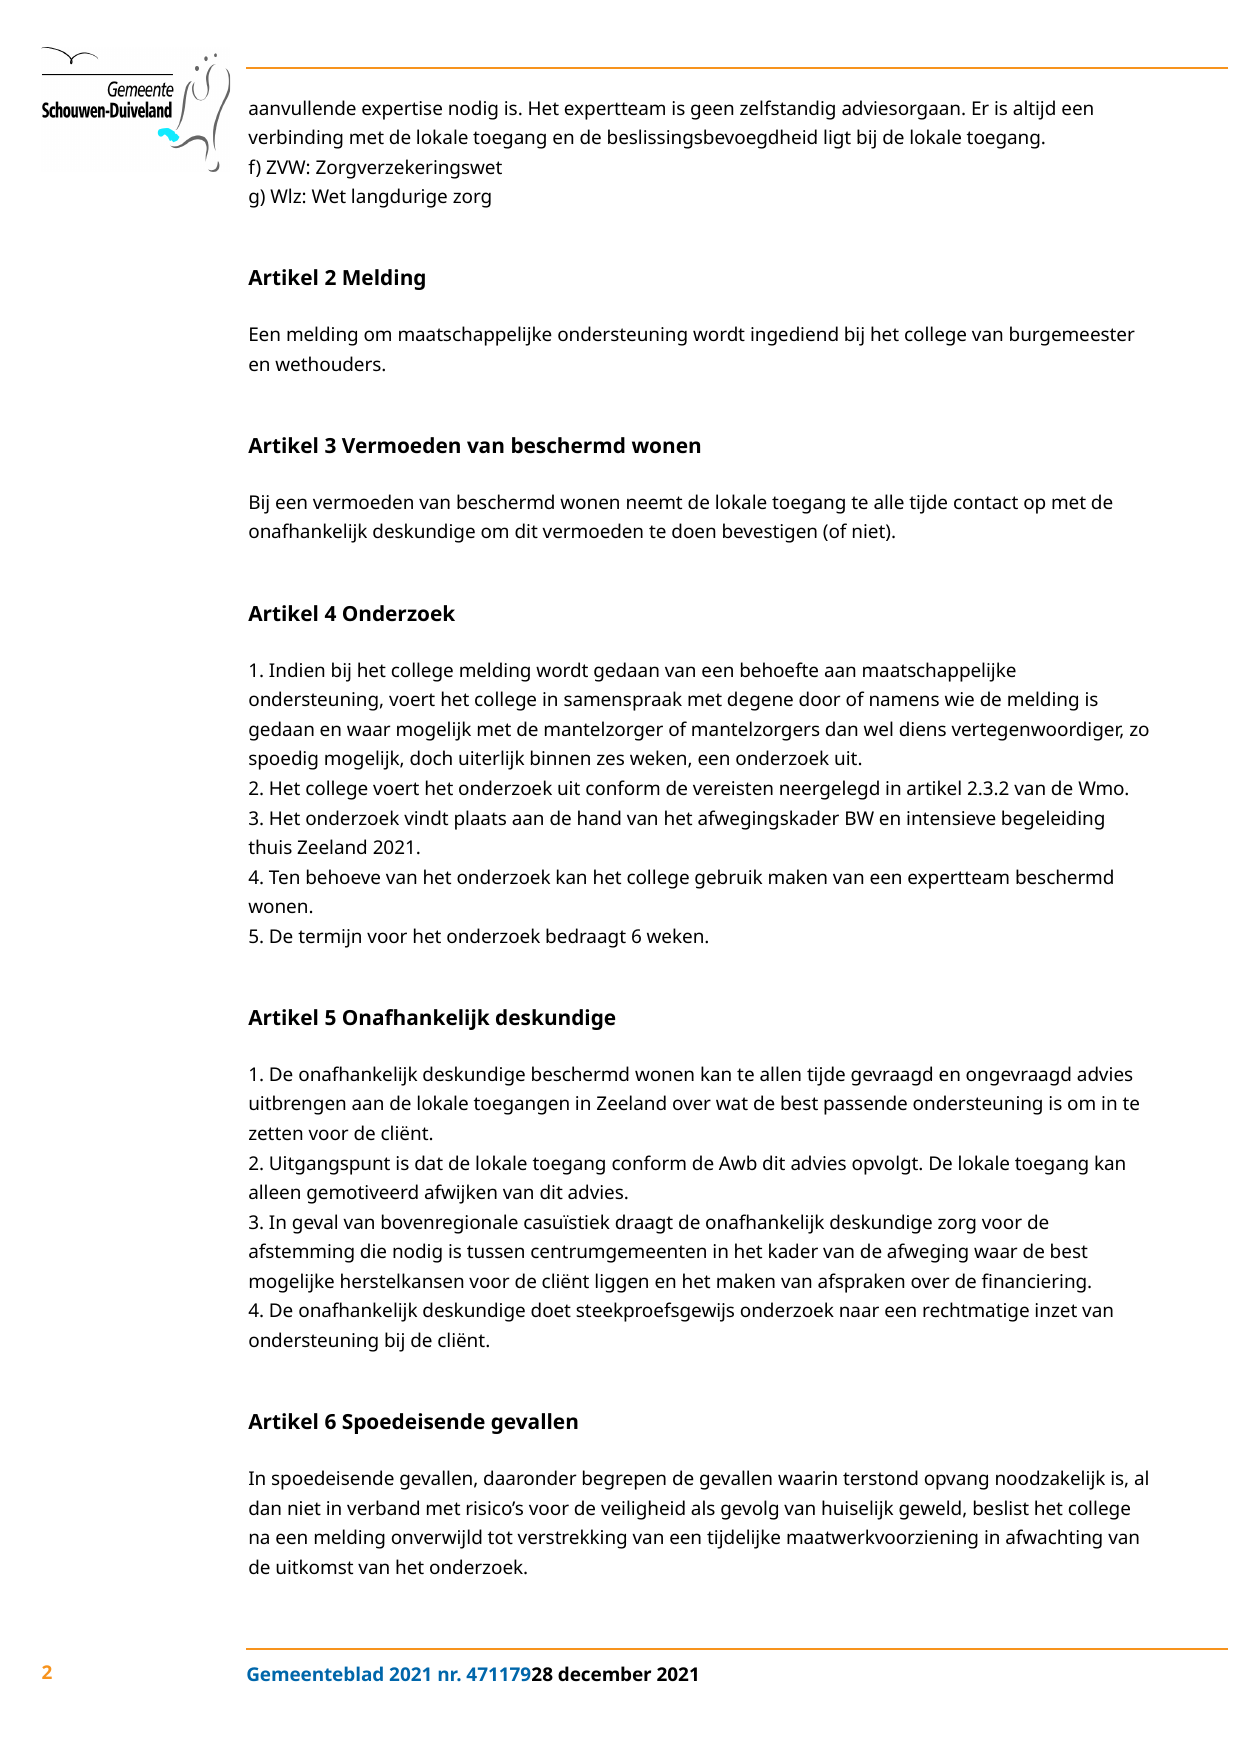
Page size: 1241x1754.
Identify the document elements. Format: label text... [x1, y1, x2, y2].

text Artikel 3 Vermoeden van beschermd wonen [248, 431, 1152, 459]
text Artikel 4 Onderzoek [248, 599, 1152, 627]
text g) Wlz: Wet langdurige zorg [248, 183, 1152, 209]
text 4. De onafhankelijk deskundige doet steekproefsgewijs onderzoek naar een rechtmatige inzet van ondersteuning bij de cliënt. [248, 1298, 1152, 1353]
text 2. Het college voert het onderzoek uit conform de vereisten neergelegd in artikel 2.3.2 van de Wmo. [248, 775, 1152, 801]
text Een melding om maatschappelijke ondersteuning wordt ingediend bij het college van burgemeester en wethouders. [248, 322, 1152, 377]
text In spoedeisende gevallen, daaronder begrepen de gevallen waarin terstond opvang noodzakelijk is, al dan niet in verband met risico’s voor de veiligheid als gevolg van huiselijk geweld, beslist het college na een melding onverwijld tot verstrekking van een tijdelijke maatwerkvoorziening in afwachting van de uitkomst van het onderzoek. [248, 1465, 1152, 1580]
text Artikel 5 Onafhankelijk deskundige [248, 1003, 1152, 1031]
text f) ZVW: Zorgverzekeringswet [248, 154, 1152, 180]
text Artikel 2 Melding [248, 263, 1152, 292]
text 4. Ten behoeve van het onderzoek kan het college gebruik maken van een expertteam beschermd wonen. [248, 864, 1152, 919]
text 1. Indien bij het college melding wordt gedaan van een behoefte aan maatschappelijke ondersteuning, voert het college in samenspraak met degene door of namens wie de melding is gedaan en waar mogelijk met de mantelzorger of mantelzorgers dan wel diens vertegenwoordiger, zo spoedig mogelijk, doch uiterlijk binnen zes weken, een onderzoek uit. [248, 657, 1152, 771]
text aanvullende expertise nodig is. Het expertteam is geen zelfstandig adviesorgaan. Er is altijd een verbinding met de lokale toegang en de beslissingsbevoegdheid ligt bij de lokale toegang. [248, 95, 1152, 150]
text 2. Uitgangspunt is dat de lokale toegang conform de Awb dit advies opvolgt. De lokale toegang kan alleen gemotiveerd afwijken van dit advies. [248, 1150, 1152, 1205]
text 5. De termijn voor het onderzoek bedraagt 6 weken. [248, 923, 1152, 949]
text 3. Het onderzoek vindt plaats aan de hand van het afwegingskader BW en intensieve begeleiding thuis Zeeland 2021. [248, 805, 1152, 860]
text 1. De onafhankelijk deskundige beschermd wonen kan te allen tijde gevraagd en ongevraagd advies uitbrengen aan de lokale toegangen in Zeeland over wat de best passende ondersteuning is om in te zetten voor de cliënt. [248, 1061, 1152, 1146]
picture [41, 47, 231, 172]
text Bij een vermoeden van beschermd wonen neemt de lokale toegang te alle tijde contact op met de onafhankelijk deskundige om dit vermoeden te doen bevestigen (of niet). [248, 489, 1152, 544]
text 3. In geval van bovenregionale casuïstiek draagt de onafhankelijk deskundige zorg voor de afstemming die nodig is tussen centrumgemeenten in het kader van de afweging waar de best mogelijke herstelkansen voor de cliënt liggen en het maken van afspraken over de financiering. [248, 1209, 1152, 1294]
text Artikel 6 Spoedeisende gevallen [248, 1407, 1152, 1436]
